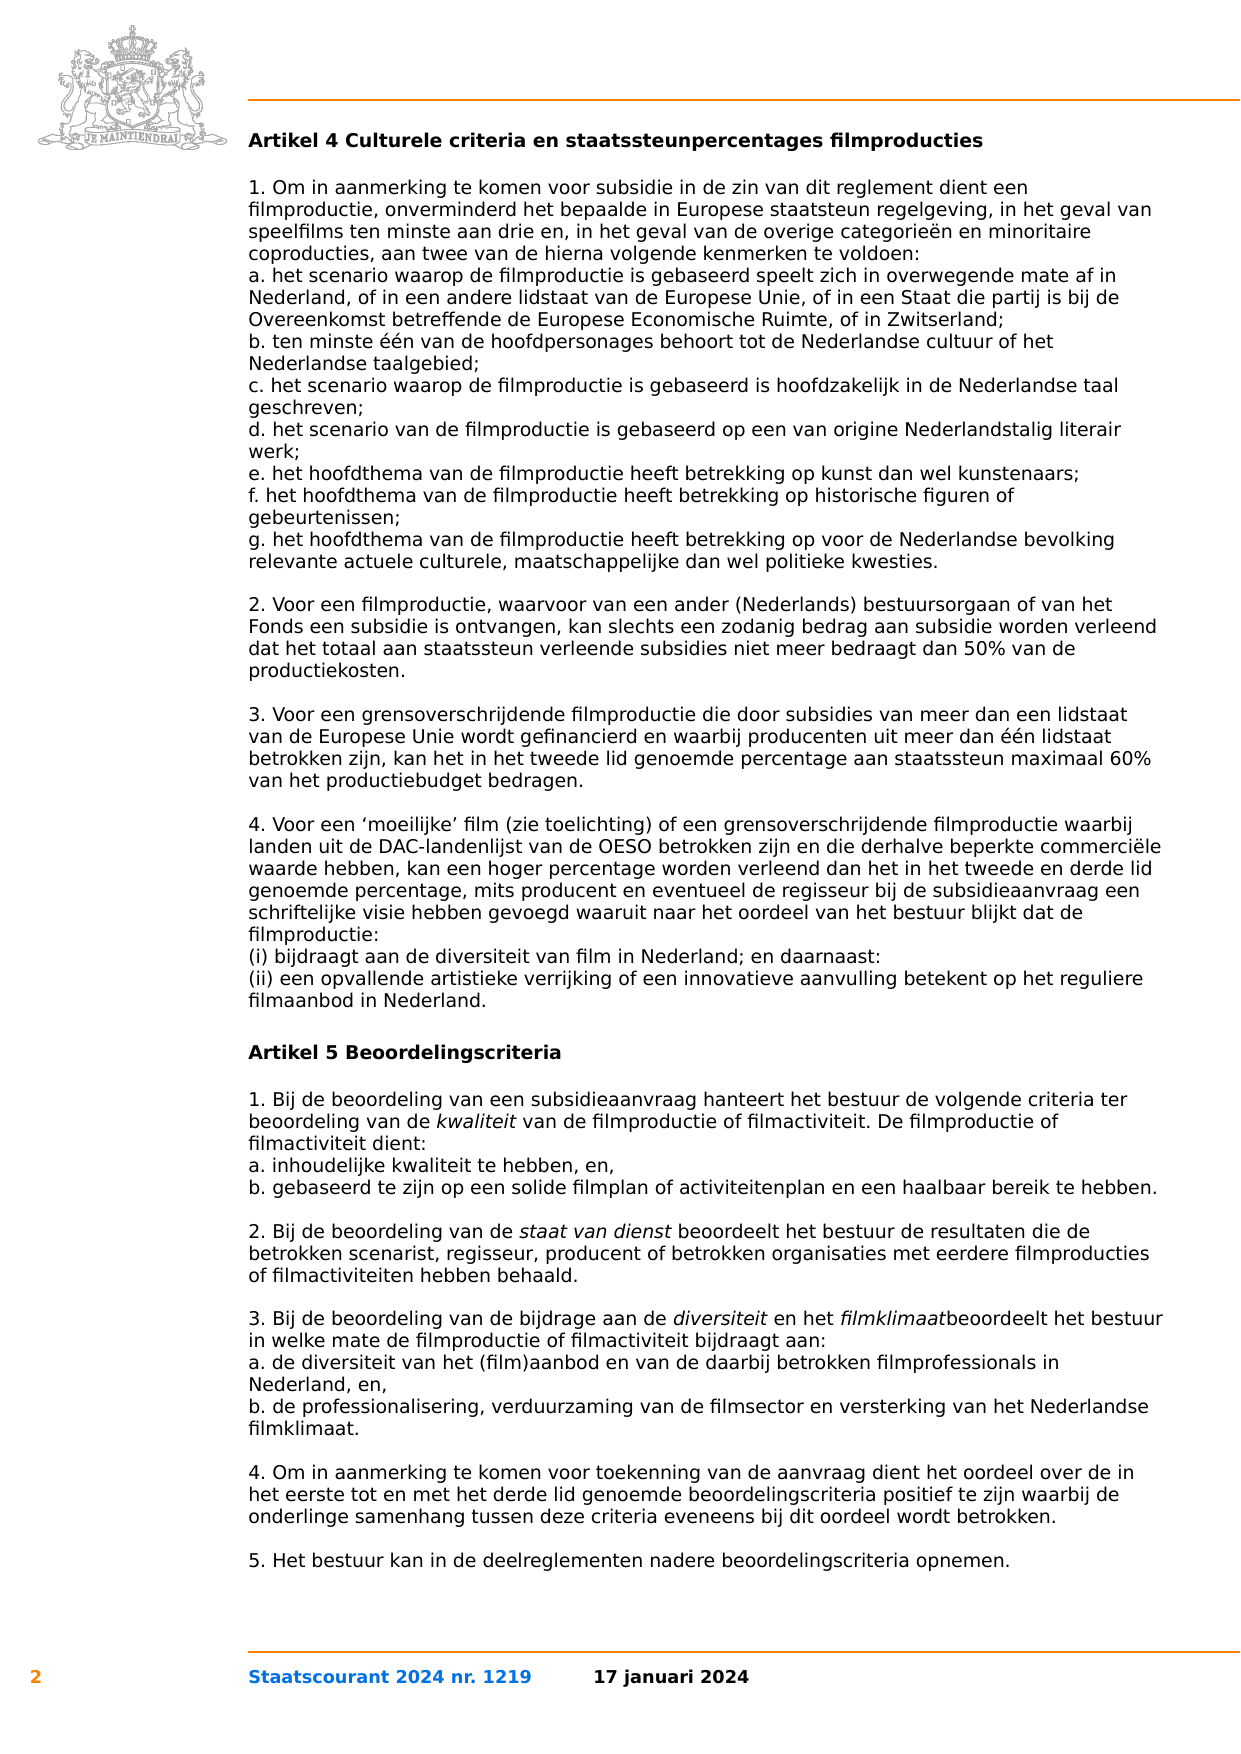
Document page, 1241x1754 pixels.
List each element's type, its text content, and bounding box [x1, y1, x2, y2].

text 2. Bij de beoordeling van de staat van dienst beoordeelt het bestuur de resultaten die de betrokken scenarist, regisseur, producent of betrokken organisaties met eerdere filmproducties of filmactiviteiten hebben behaald. [248, 1221, 1163, 1286]
text 2. Voor een filmproductie, waarvoor van een ander (Nederlands) bestuursorgaan of van het Fonds een subsidie is ontvangen, kan slechts een zodanig bedrag aan subsidie worden verleend dat het totaal aan staatssteun verleende subsidies niet meer bedraagt dan 50% van de productiekosten. [248, 594, 1163, 682]
text b. de professionalisering, verduurzaming van de filmsector en versterking van het Nederlandse filmklimaat. [248, 1396, 1163, 1440]
text 3. Voor een grensoverschrijdende filmproductie die door subsidies van meer dan een lidstaat van de Europese Unie wordt gefinancierd en waarbij producenten uit meer dan één lidstaat betrokken zijn, kan het in het tweede lid genoemde percentage aan staatssteun maximaal 60% van het productiebudget bedragen. [248, 704, 1163, 792]
text c. het scenario waarop de filmproductie is gebaseerd is hoofdzakelijk in de Nederlandse taal geschreven; [248, 375, 1163, 419]
text e. het hoofdthema van de filmproductie heeft betrekking op kunst dan wel kunstenaars; [248, 463, 1163, 484]
picture [38, 25, 227, 150]
text (ii) een opvallende artistieke verrijking of een innovatieve aanvulling betekent op het reguliere filmaanbod in Nederland. [248, 968, 1163, 1012]
text a. inhoudelijke kwaliteit te hebben, en, [248, 1155, 1163, 1177]
text 5. Het bestuur kan in de deelreglementen nadere beoordelingscriteria opnemen. [248, 1550, 1163, 1572]
text a. de diversiteit van het (film)aanbod en van de daarbij betrokken filmprofessionals in Nederland, en, [248, 1352, 1163, 1396]
text 1. Om in aanmerking te komen voor subsidie in de zin van dit reglement dient een filmproductie, onverminderd het bepaalde in Europese staatsteun regelgeving, in het geval van speelfilms ten minste aan drie en, in het geval van de overige categorieën en minoritaire coproducties, aan twee van de hierna volgende kenmerken te voldoen: [248, 177, 1163, 265]
text a. het scenario waarop de filmproductie is gebaseerd speelt zich in overwegende mate af in Nederland, of in een andere lidstaat van de Europese Unie, of in een Staat die partij is bij de Overeenkomst betreffende de Europese Economische Ruimte, of in Zwitserland; [248, 265, 1163, 331]
text (i) bijdraagt aan de diversiteit van film in Nederland; en daarnaast: [248, 946, 1163, 968]
text 1. Bij de beoordeling van een subsidieaanvraag hanteert het bestuur de volgende criteria ter beoordeling van de kwaliteit van de filmproductie of filmactiviteit. De filmproductie of filmactiviteit dient: [248, 1089, 1163, 1155]
text b. ten minste één van de hoofdpersonages behoort tot de Nederlandse cultuur of het Nederlandse taalgebied; [248, 331, 1163, 375]
text b. gebaseerd te zijn op een solide filmplan of activiteitenplan en een haalbaar bereik te hebben. [248, 1177, 1163, 1199]
subtitle Artikel 5 Beoordelingscriteria [248, 1042, 1163, 1064]
text 3. Bij de beoordeling van de bijdrage aan de diversiteit en het filmklimaatbeoordeelt het bestuur in welke mate de filmproductie of filmactiviteit bijdraagt aan: [248, 1308, 1163, 1352]
subtitle Artikel 4 Culturele criteria en staatssteunpercentages filmproducties [248, 130, 1163, 152]
text f. het hoofdthema van de filmproductie heeft betrekking op historische figuren of gebeurtenissen; [248, 484, 1163, 528]
text g. het hoofdthema van de filmproductie heeft betrekking op voor de Nederlandse bevolking relevante actuele culturele, maatschappelijke dan wel politieke kwesties. [248, 528, 1163, 572]
text d. het scenario van de filmproductie is gebaseerd op een van origine Nederlandstalig literair werk; [248, 419, 1163, 463]
text 4. Om in aanmerking te komen voor toekenning van de aanvraag dient het oordeel over de in het eerste tot en met het derde lid genoemde beoordelingscriteria positief te zijn waarbij de onderlinge samenhang tussen deze criteria eveneens bij dit oordeel wordt betrokken. [248, 1462, 1163, 1528]
text 4. Voor een ‘moeilijke’ film (zie toelichting) of een grensoverschrijdende filmproductie waarbij landen uit de DAC-landenlijst van de OESO betrokken zijn en die derhalve beperkte commerciële waarde hebben, kan een hoger percentage worden verleend dan het in het tweede en derde lid genoemde percentage, mits producent en eventueel de regisseur bij de subsidieaanvraag een schriftelijke visie hebben gevoegd waaruit naar het oordeel van het bestuur blijkt dat de filmproductie: [248, 814, 1163, 946]
